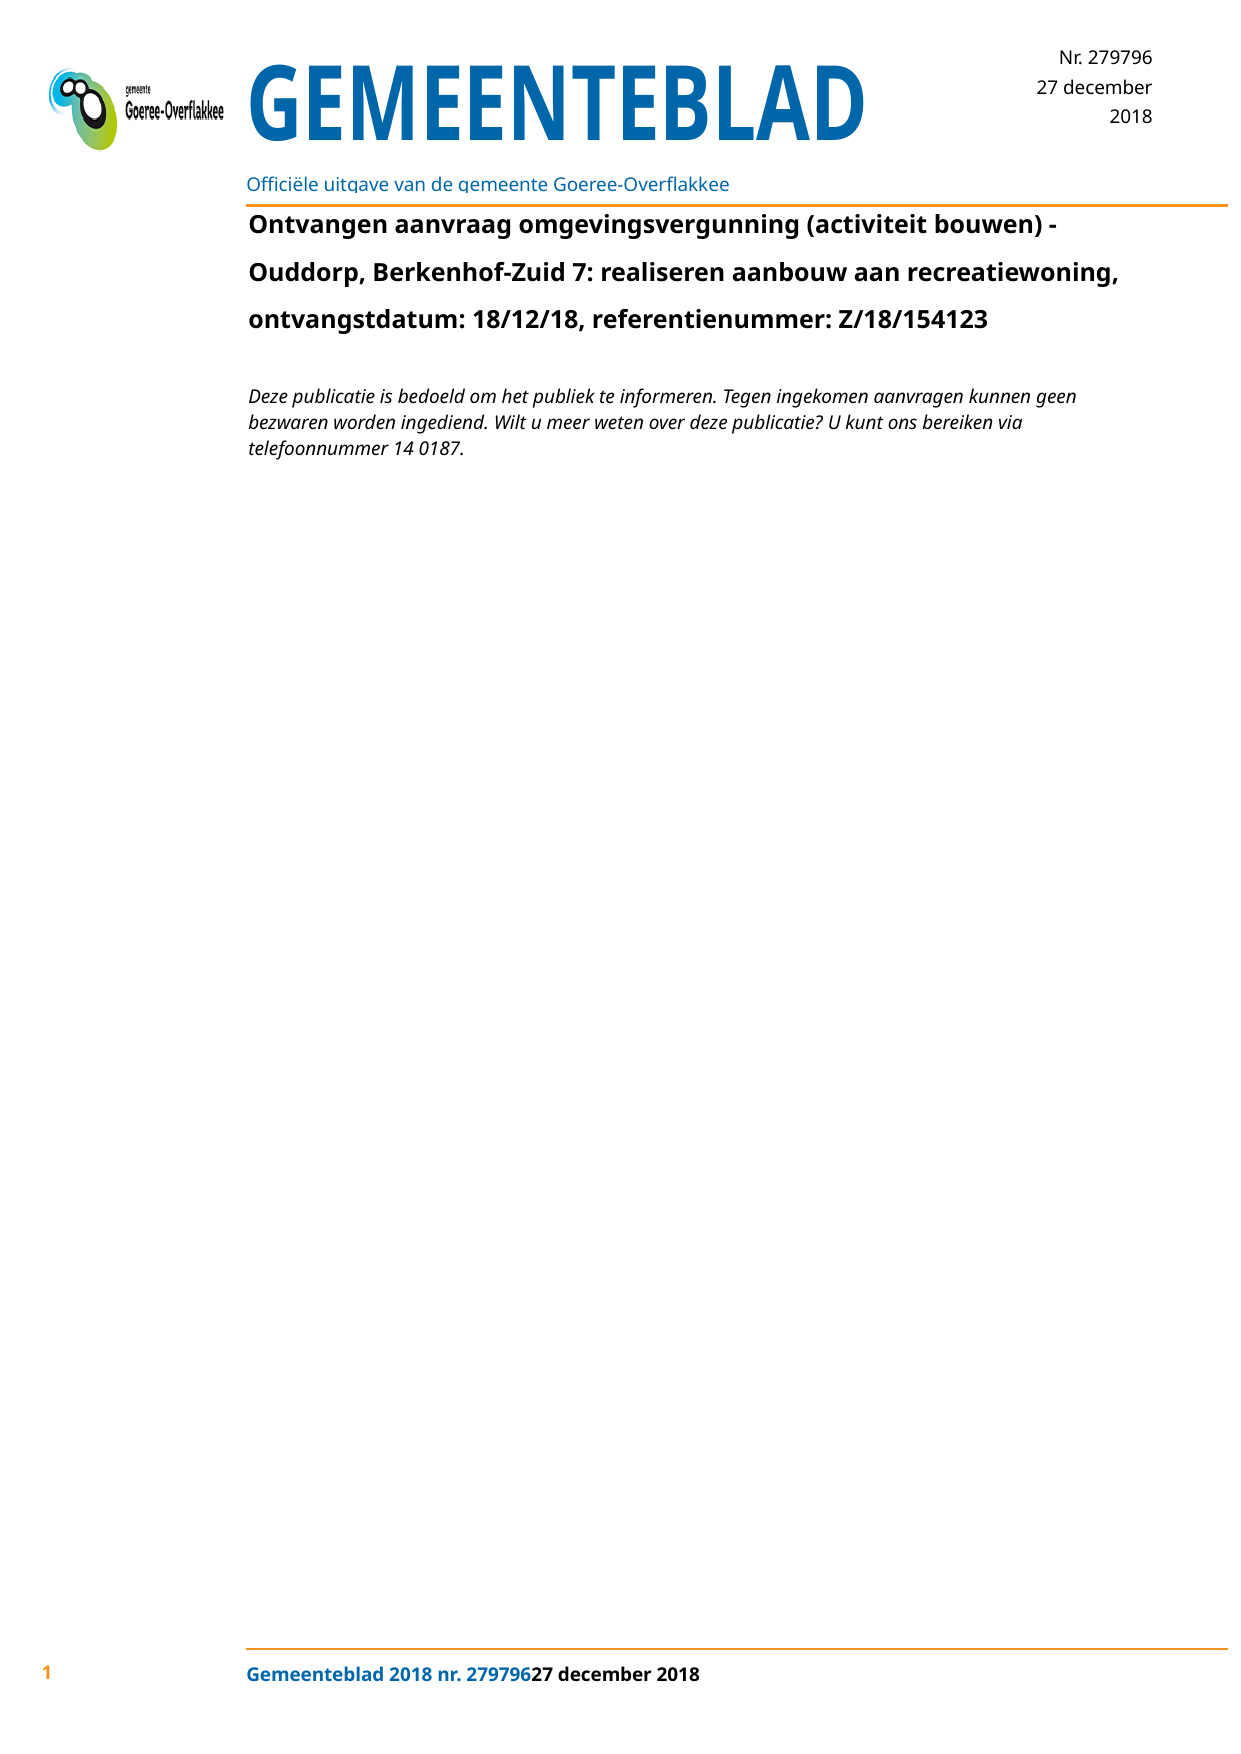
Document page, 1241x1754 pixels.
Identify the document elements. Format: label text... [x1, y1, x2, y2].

picture [41, 47, 231, 172]
text Deze publicatie is bedoeld om het publiek te informeren. Tegen ingekomen aanvragen kunnen geen bezwaren worden ingediend. Wilt u meer weten over deze publicatie? U kunt ons bereiken via telefoonnummer 14 0187. [248, 384, 1152, 461]
text Ontvangen aanvraag omgevingsvergunning (activiteit bouwen) - Ouddorp, Berkenhof-Zuid 7: realiseren aanbouw aan recreatiewoning, ontvangstdatum: 18/12/18, referentienummer: Z/18/154123 [248, 207, 1152, 336]
